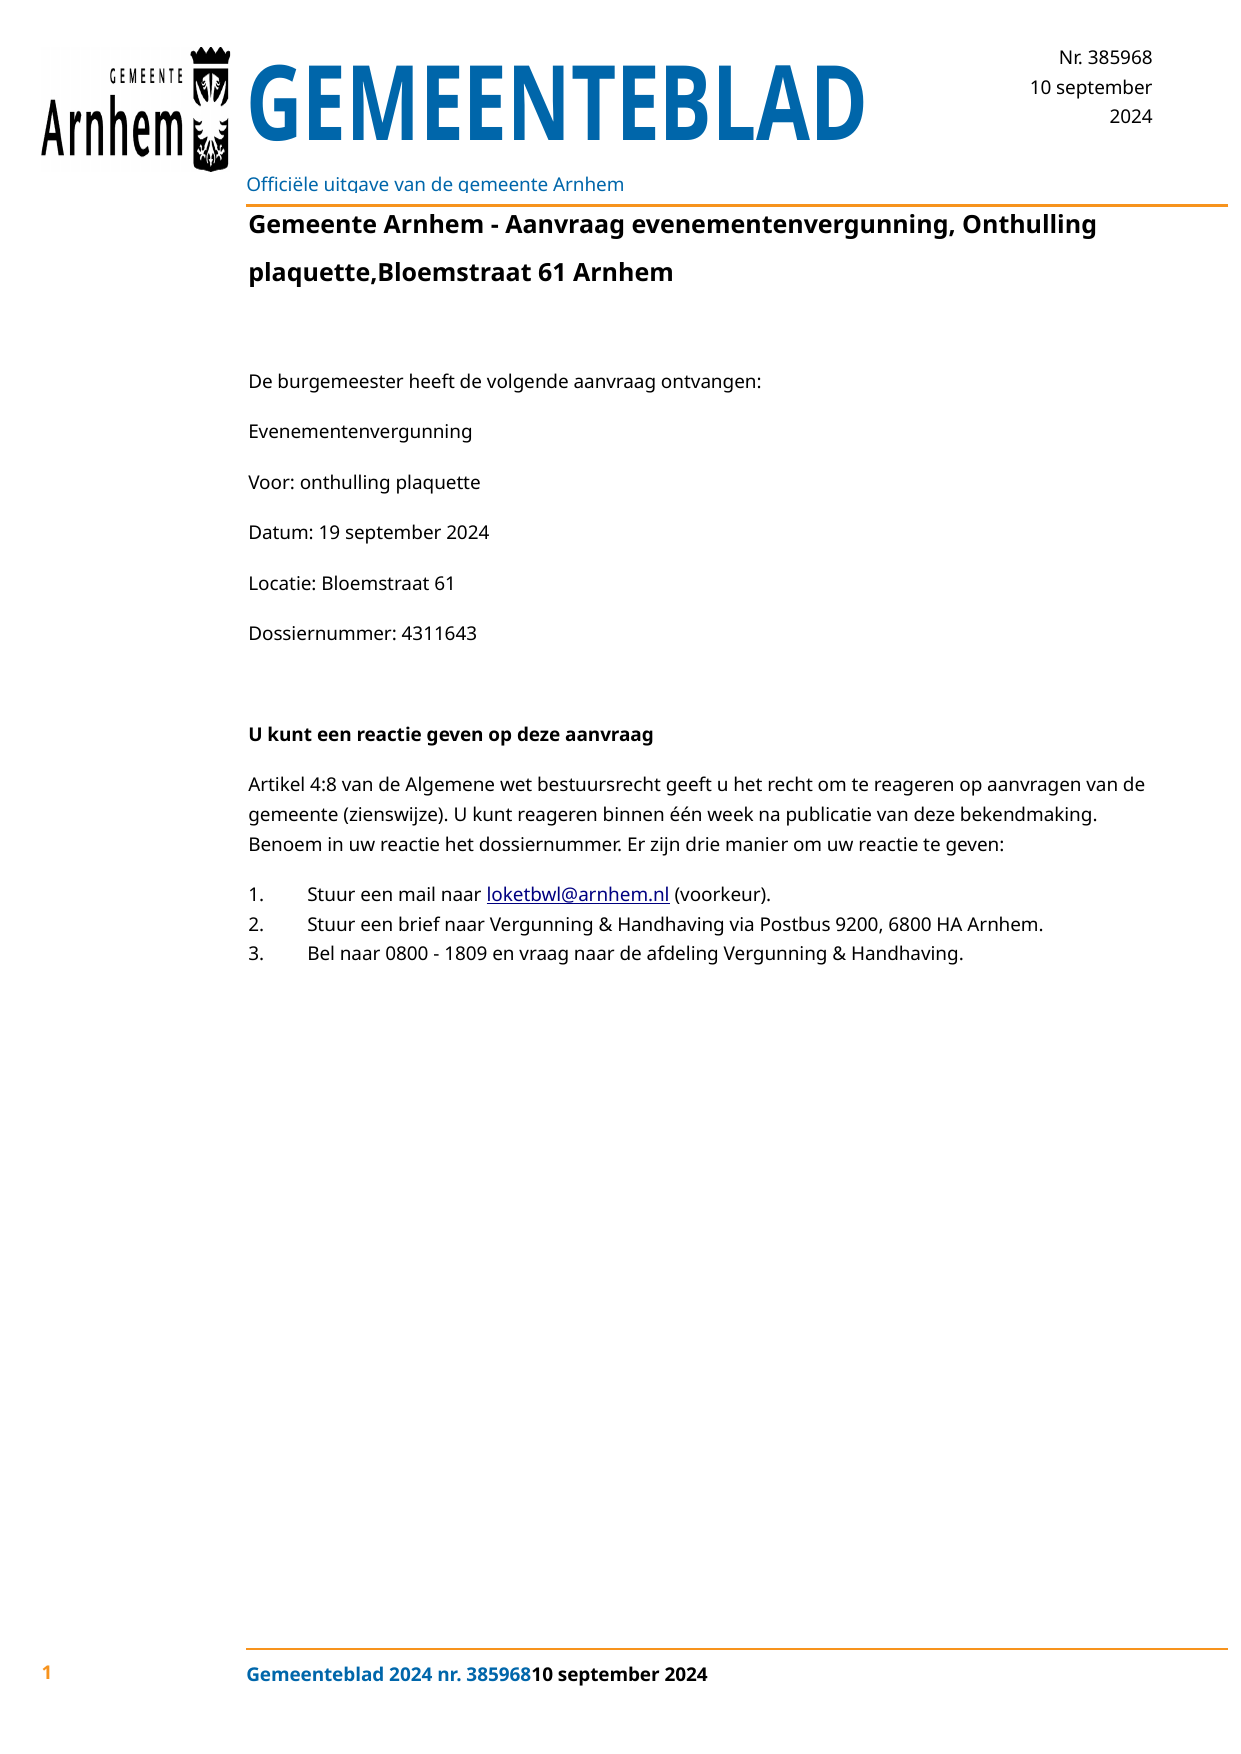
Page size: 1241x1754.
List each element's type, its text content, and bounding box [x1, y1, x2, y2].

text Evenementenvergunning [248, 419, 1152, 444]
text De burgemeester heeft de volgende aanvraag ontvangen: [248, 368, 1152, 394]
list Stuur een mail naar loketbwl@arnhem.nl (voorkeur). [248, 881, 1152, 907]
list Stuur een brief naar Vergunning & Handhaving via Postbus 9200, 6800 HA Arnhem. [248, 911, 1152, 937]
text Dossiernummer: 4311643 [248, 620, 1152, 646]
text Gemeente Arnhem - Aanvraag evenementenvergunning, Onthulling plaquette,Bloemstraat 61 Arnhem [248, 207, 1152, 288]
text Locatie: Bloemstraat 61 [248, 570, 1152, 596]
picture [41, 47, 231, 172]
text Voor: onthulling plaquette [248, 469, 1152, 495]
text Datum: 19 september 2024 [248, 519, 1152, 545]
text Artikel 4:8 van de Algemene wet bestuursrecht geeft u het recht om te reageren op aanvragen van de gemeente (zienswijze). U kunt reageren binnen één week na publicatie van deze bekendmaking. Benoem in uw reactie het dossiernummer. Er zijn drie manier om uw reactie te geven: [248, 772, 1152, 857]
text U kunt een reactie geven op deze aanvraag [248, 721, 1152, 747]
list Bel naar 0800 - 1809 en vraag naar de afdeling Vergunning & Handhaving. [248, 940, 1152, 966]
